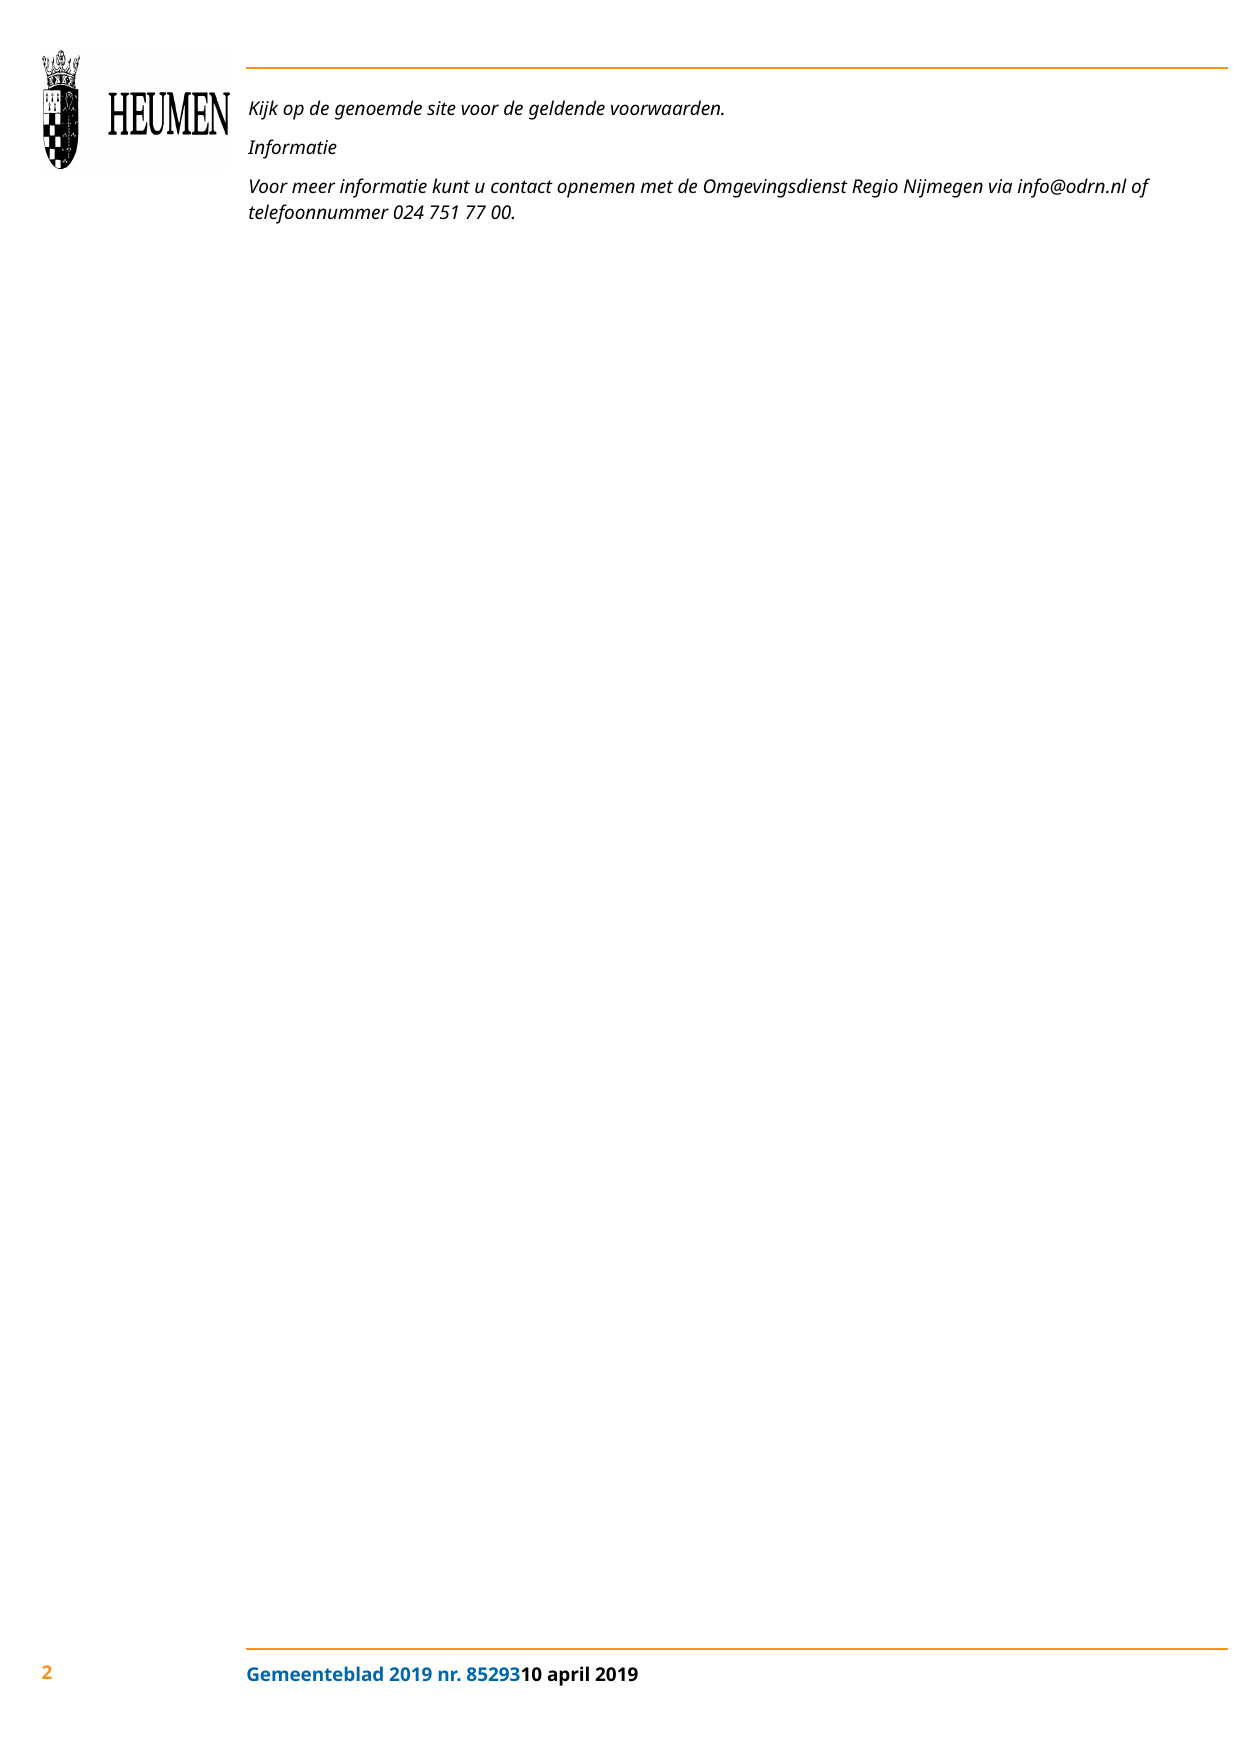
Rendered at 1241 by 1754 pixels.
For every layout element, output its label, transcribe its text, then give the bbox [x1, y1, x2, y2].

text Kijk op de genoemde site voor de geldende voorwaarden. [248, 95, 1152, 121]
text Informatie [248, 134, 1152, 160]
picture [41, 47, 231, 172]
text Voor meer informatie kunt u contact opnemen met de Omgevingsdienst Regio Nijmegen via info@odrn.nl of telefoonnummer 024 751 77 00. [248, 173, 1152, 225]
